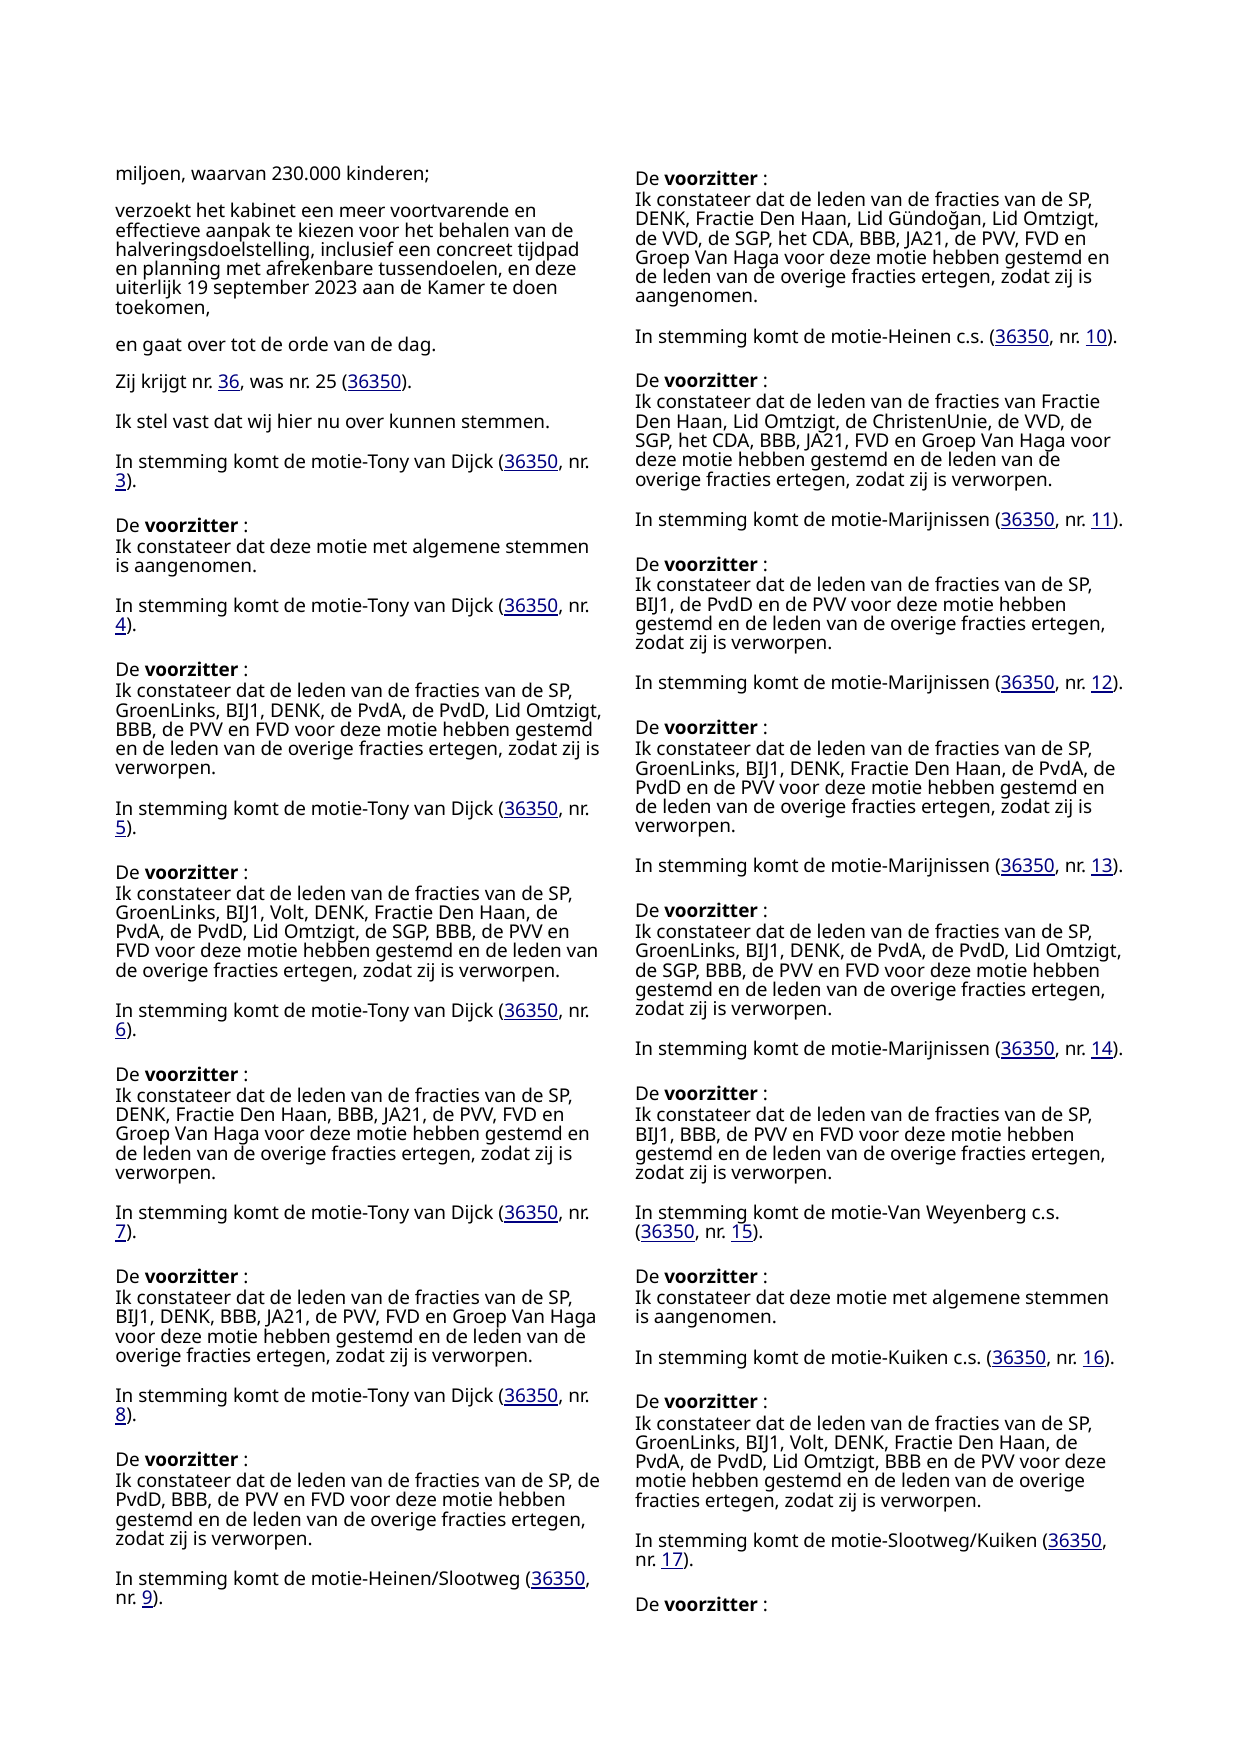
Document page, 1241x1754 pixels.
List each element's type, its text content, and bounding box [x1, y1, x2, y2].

text In stemming komt de motie-Tony van Dijck (36350, nr. 8). [115, 1387, 605, 1426]
text Ik constateer dat de leden van de fracties van de SP, BIJ1, BBB, de PVV en FVD voor deze motie hebben gestemd en de leden van de overige fracties ertegen, zodat zij is verworpen. [635, 1106, 1125, 1183]
text In stemming komt de motie-Tony van Dijck (36350, nr. 5). [115, 799, 605, 838]
text Ik constateer dat de leden van de fracties van de SP, GroenLinks, BIJ1, DENK, de PvdA, de PvdD, Lid Omtzigt, de SGP, BBB, de PVV en FVD voor deze motie hebben gestemd en de leden van de overige fracties ertegen, zodat zij is verworpen. [635, 923, 1125, 1019]
text De voorzitter : [115, 859, 605, 884]
text In stemming komt de motie-Kuiken c.s. (36350, nr. 16). [635, 1349, 1125, 1368]
text In stemming komt de motie-Marijnissen (36350, nr. 12). [635, 674, 1125, 694]
text De voorzitter : [115, 1061, 605, 1087]
text en gaat over tot de orde van de dag. [115, 336, 605, 355]
text In stemming komt de motie-Tony van Dijck (36350, nr. 7). [115, 1204, 605, 1243]
text Ik constateer dat de leden van de fracties van Fractie Den Haan, Lid Omtzigt, de ChristenUnie, de VVD, de SGP, het CDA, BBB, JA21, FVD en Groep Van Haga voor deze motie hebben gestemd en de leden van de overige fracties ertegen, zodat zij is verworpen. [635, 393, 1125, 490]
text In stemming komt de motie-Van Weyenberg c.s. (36350, nr. 15). [635, 1204, 1125, 1243]
text Ik constateer dat de leden van de fracties van de SP, GroenLinks, BIJ1, Volt, DENK, Fractie Den Haan, de PvdA, de PvdD, Lid Omtzigt, de SGP, BBB, de PVV en FVD voor deze motie hebben gestemd en de leden van de overige fracties ertegen, zodat zij is verworpen. [115, 884, 605, 981]
text De voorzitter : [635, 1389, 1125, 1414]
text De voorzitter : [115, 657, 605, 682]
text De voorzitter : [635, 897, 1125, 923]
text In stemming komt de motie-Slootweg/Kuiken (36350, nr. 17). [635, 1532, 1125, 1570]
text Ik constateer dat de leden van de fracties van de SP, DENK, Fractie Den Haan, BBB, JA21, de PVV, FVD en Groep Van Haga voor deze motie hebben gestemd en de leden van de overige fracties ertegen, zodat zij is verworpen. [115, 1087, 605, 1183]
text Ik constateer dat de leden van de fracties van de SP, BIJ1, de PvdD en de PVV voor deze motie hebben gestemd en de leden van de overige fracties ertegen, zodat zij is verworpen. [635, 576, 1125, 653]
text In stemming komt de motie-Marijnissen (36350, nr. 11). [635, 511, 1125, 530]
text In stemming komt de motie-Heinen c.s. (36350, nr. 10). [635, 328, 1125, 347]
text Zij krijgt nr. 36, was nr. 25 (36350). [115, 373, 605, 392]
text Ik constateer dat de leden van de fracties van de SP, GroenLinks, BIJ1, DENK, Fractie Den Haan, de PvdA, de PvdD en de PVV voor deze motie hebben gestemd en de leden van de overige fracties ertegen, zodat zij is verworpen. [635, 740, 1125, 837]
text De voorzitter : [635, 1081, 1125, 1106]
text Ik constateer dat deze motie met algemene stemmen is aangenomen. [115, 538, 605, 576]
text In stemming komt de motie-Tony van Dijck (36350, nr. 6). [115, 1002, 605, 1040]
text De voorzitter : [115, 1446, 605, 1472]
text In stemming komt de motie-Marijnissen (36350, nr. 13). [635, 857, 1125, 877]
text De voorzitter : [635, 1591, 1125, 1617]
text In stemming komt de motie-Tony van Dijck (36350, nr. 4). [115, 597, 605, 636]
text Ik constateer dat de leden van de fracties van de SP, BIJ1, DENK, BBB, JA21, de PVV, FVD en Groep Van Haga voor deze motie hebben gestemd en de leden van de overige fracties ertegen, zodat zij is verworpen. [115, 1289, 605, 1366]
text Ik constateer dat de leden van de fracties van de SP, GroenLinks, BIJ1, Volt, DENK, Fractie Den Haan, de PvdA, de PvdD, Lid Omtzigt, BBB en de PVV voor deze motie hebben gestemd en de leden van de overige fracties ertegen, zodat zij is verworpen. [635, 1414, 1125, 1511]
text De voorzitter : [635, 165, 1125, 191]
text De voorzitter : [635, 551, 1125, 576]
text In stemming komt de motie-Marijnissen (36350, nr. 14). [635, 1040, 1125, 1060]
text In stemming komt de motie-Tony van Dijck (36350, nr. 3). [115, 453, 605, 491]
text De voorzitter : [635, 368, 1125, 393]
text Ik constateer dat deze motie met algemene stemmen is aangenomen. [635, 1289, 1125, 1328]
text De voorzitter : [115, 512, 605, 538]
text Ik constateer dat de leden van de fracties van de SP, de PvdD, BBB, de PVV en FVD voor deze motie hebben gestemd en de leden van de overige fracties ertegen, zodat zij is verworpen. [115, 1472, 605, 1549]
text Ik constateer dat de leden van de fracties van de SP, GroenLinks, BIJ1, DENK, de PvdA, de PvdD, Lid Omtzigt, BBB, de PVV en FVD voor deze motie hebben gestemd en de leden van de overige fracties ertegen, zodat zij is verworpen. [115, 682, 605, 779]
text De voorzitter : [115, 1263, 605, 1289]
text In stemming komt de motie-Heinen/Slootweg (36350, nr. 9). [115, 1570, 605, 1609]
text Ik constateer dat de leden van de fracties van de SP, DENK, Fractie Den Haan, Lid Gündoğan, Lid Omtzigt, de VVD, de SGP, het CDA, BBB, JA21, de PVV, FVD en Groep Van Haga voor deze motie hebben gestemd en de leden van de overige fracties ertegen, zodat zij is aangenomen. [635, 191, 1125, 307]
text verzoekt het kabinet een meer voortvarende en effectieve aanpak te kiezen voor het behalen van de halveringsdoelstelling, inclusief een concreet tijdpad en planning met afrekenbare tussendoelen, en deze uiterlijk 19 september 2023 aan de Kamer te doen toekomen, [115, 202, 605, 318]
text Ik stel vast dat wij hier nu over kunnen stemmen. [115, 413, 605, 432]
text De voorzitter : [635, 714, 1125, 740]
text miljoen, waarvan 230.000 kinderen; [115, 165, 605, 184]
text De voorzitter : [635, 1263, 1125, 1289]
